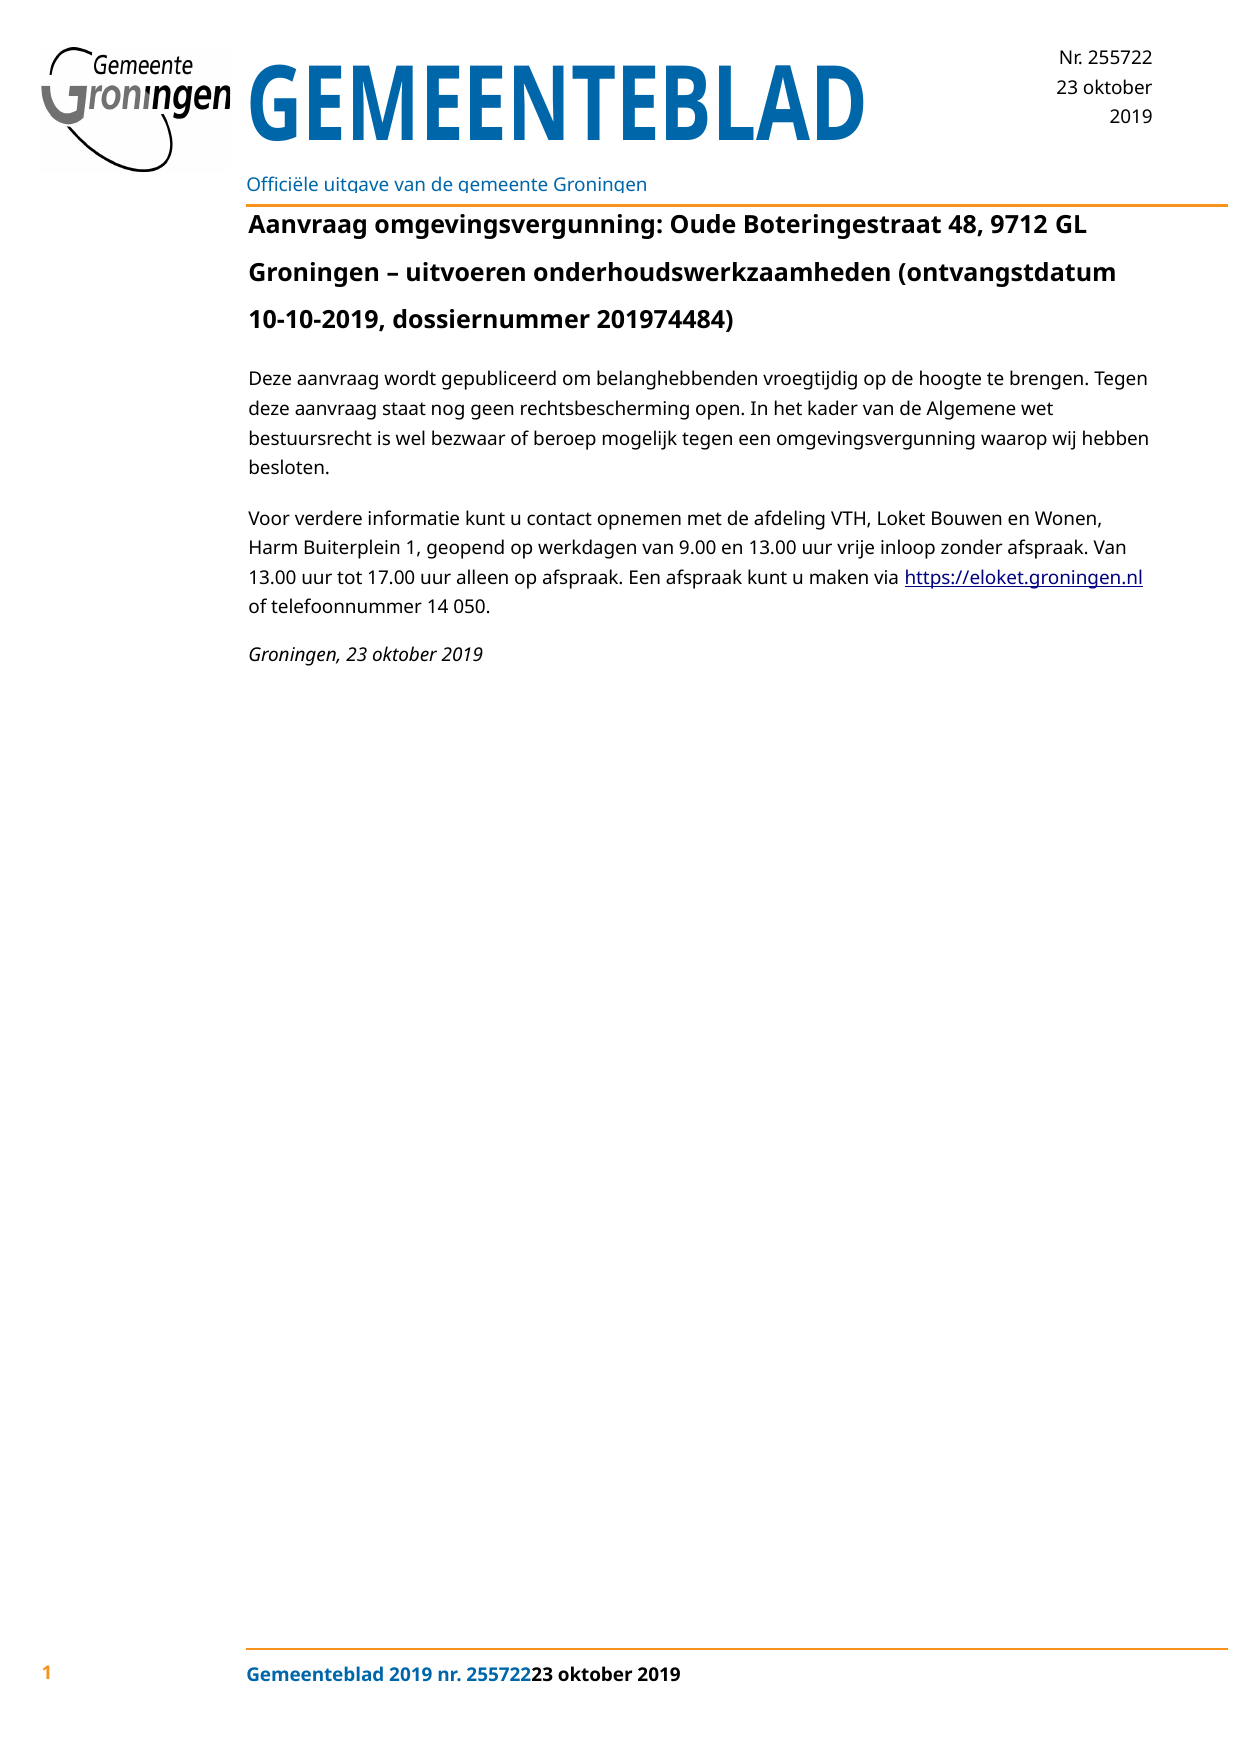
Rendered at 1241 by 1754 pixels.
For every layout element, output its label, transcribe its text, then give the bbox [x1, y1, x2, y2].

text Voor verdere informatie kunt u contact opnemen met de afdeling VTH, Loket Bouwen en Wonen, Harm Buiterplein 1, geopend op werkdagen van 9.00 en 13.00 uur vrije inloop zonder afspraak. Van 13.00 uur tot 17.00 uur alleen op afspraak. Een afspraak kunt u maken via https://eloket.groningen.nl of telefoonnummer 14 050. [248, 505, 1152, 619]
text Groningen, 23 oktober 2019 [248, 641, 1152, 667]
text Aanvraag omgevingsvergunning: Oude Boteringestraat 48, 9712 GL Groningen – uitvoeren onderhoudswerkzaamheden (ontvangstdatum 10-10-2019, dossiernummer 201974484) [248, 207, 1152, 336]
picture [41, 47, 231, 172]
text Deze aanvraag wordt gepubliceerd om belanghebbenden vroegtijdig op de hoogte te brengen. Tegen deze aanvraag staat nog geen rechtsbescherming open. In het kader van de Algemene wet bestuursrecht is wel bezwaar of beroep mogelijk tegen een omgevingsvergunning waarop wij hebben besloten. [248, 366, 1152, 480]
